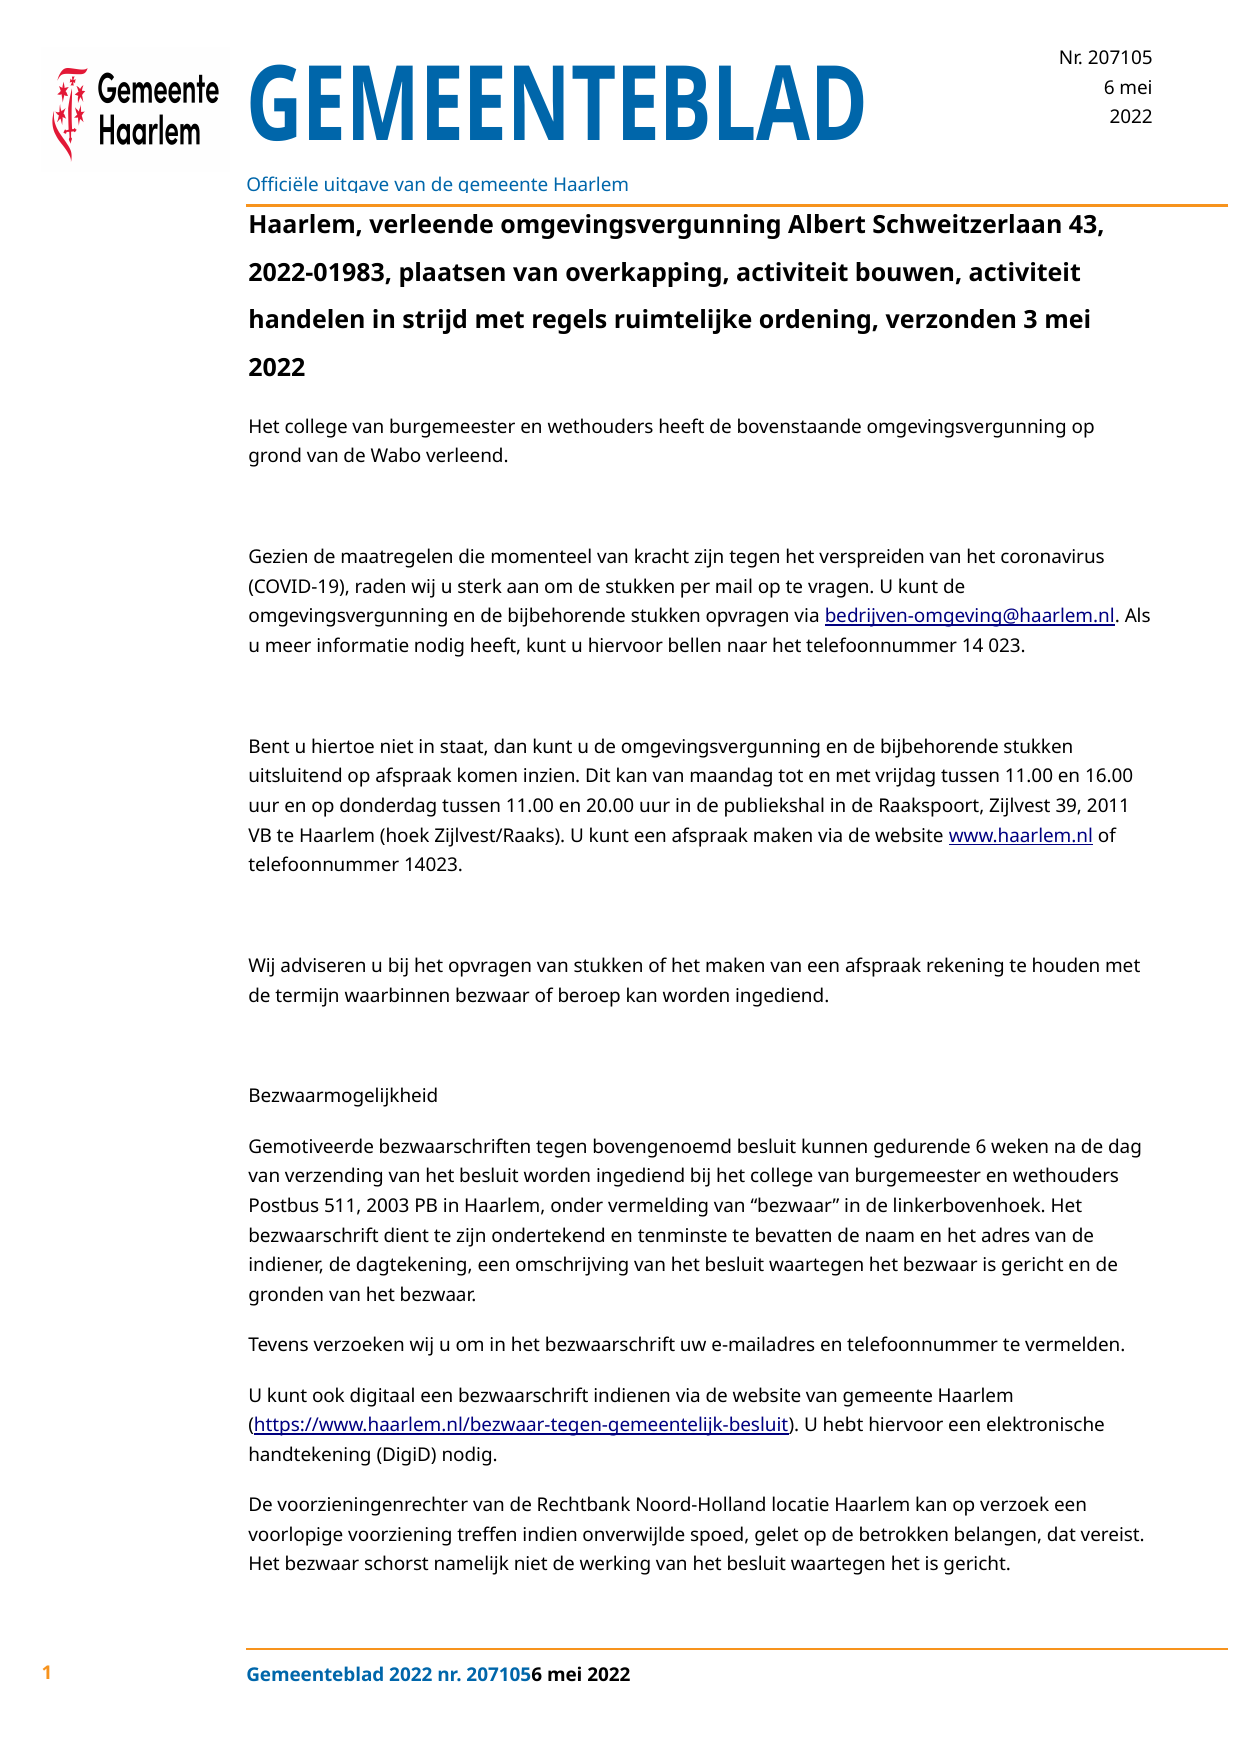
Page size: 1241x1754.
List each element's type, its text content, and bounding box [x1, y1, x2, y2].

text Haarlem, verleende omgevingsvergunning Albert Schweitzerlaan 43, 2022-01983, plaatsen van overkapping, activiteit bouwen, activiteit handelen in strijd met regels ruimtelijke ordening, verzonden 3 mei 2022 [248, 207, 1152, 384]
text Gemotiveerde bezwaarschriften tegen bovengenoemd besluit kunnen gedurende 6 weken na de dag van verzending van het besluit worden ingediend bij het college van burgemeester en wethouders Postbus 511, 2003 PB in Haarlem, onder vermelding van “bezwaar” in de linkerbovenhoek. Het bezwaarschrift dient te zijn ondertekend en tenminste te bevatten de naam en het adres van de indiener, de dagtekening, een omschrijving van het besluit waartegen het bezwaar is gericht en de gronden van het bezwaar. [248, 1133, 1152, 1307]
picture [41, 47, 231, 172]
text Tevens verzoeken wij u om in het bezwaarschrift uw e-mailadres en telefoonnummer te vermelden. [248, 1331, 1152, 1357]
text Bent u hiertoe niet in staat, dan kunt u de omgevingsvergunning en de bijbehorende stukken uitsluitend op afspraak komen inzien. Dit kan van maandag tot en met vrijdag tussen 11.00 en 16.00 uur en op donderdag tussen 11.00 en 20.00 uur in de publiekshal in de Raakspoort, Zijlvest 39, 2011 VB te Haarlem (hoek Zijlvest/Raaks). U kunt een afspraak maken via de website www.haarlem.nl of telefoonnummer 14023. [248, 733, 1152, 877]
text Bezwaarmogelijkheid [248, 1083, 1152, 1108]
text Gezien de maatregelen die momenteel van kracht zijn tegen het verspreiden van het coronavirus (COVID-19), raden wij u sterk aan om de stukken per mail op te vragen. U kunt de omgevingsvergunning en de bijbehorende stukken opvragen via bedrijven-omgeving@haarlem.nl. Als u meer informatie nodig heeft, kunt u hiervoor bellen naar het telefoonnummer 14 023. [248, 543, 1152, 658]
text Wij adviseren u bij het opvragen van stukken of het maken van een afspraak rekening te houden met de termijn waarbinnen bezwaar of beroep kan worden ingediend. [248, 952, 1152, 1008]
text U kunt ook digitaal een bezwaarschrift indienen via de website van gemeente Haarlem (https://www.haarlem.nl/bezwaar-tegen-gemeentelijk-besluit). U hebt hiervoor een elektronische handtekening (DigiD) nodig. [248, 1382, 1152, 1467]
text De voorzieningenrechter van de Rechtbank Noord-Holland locatie Haarlem kan op verzoek een voorlopige voorziening treffen indien onverwijlde spoed, gelet op de betrokken belangen, dat vereist. Het bezwaar schorst namelijk niet de werking van het besluit waartegen het is gericht. [248, 1491, 1152, 1576]
text Het college van burgemeester en wethouders heeft de bovenstaande omgevingsvergunning op grond van de Wabo verleend. [248, 413, 1152, 468]
